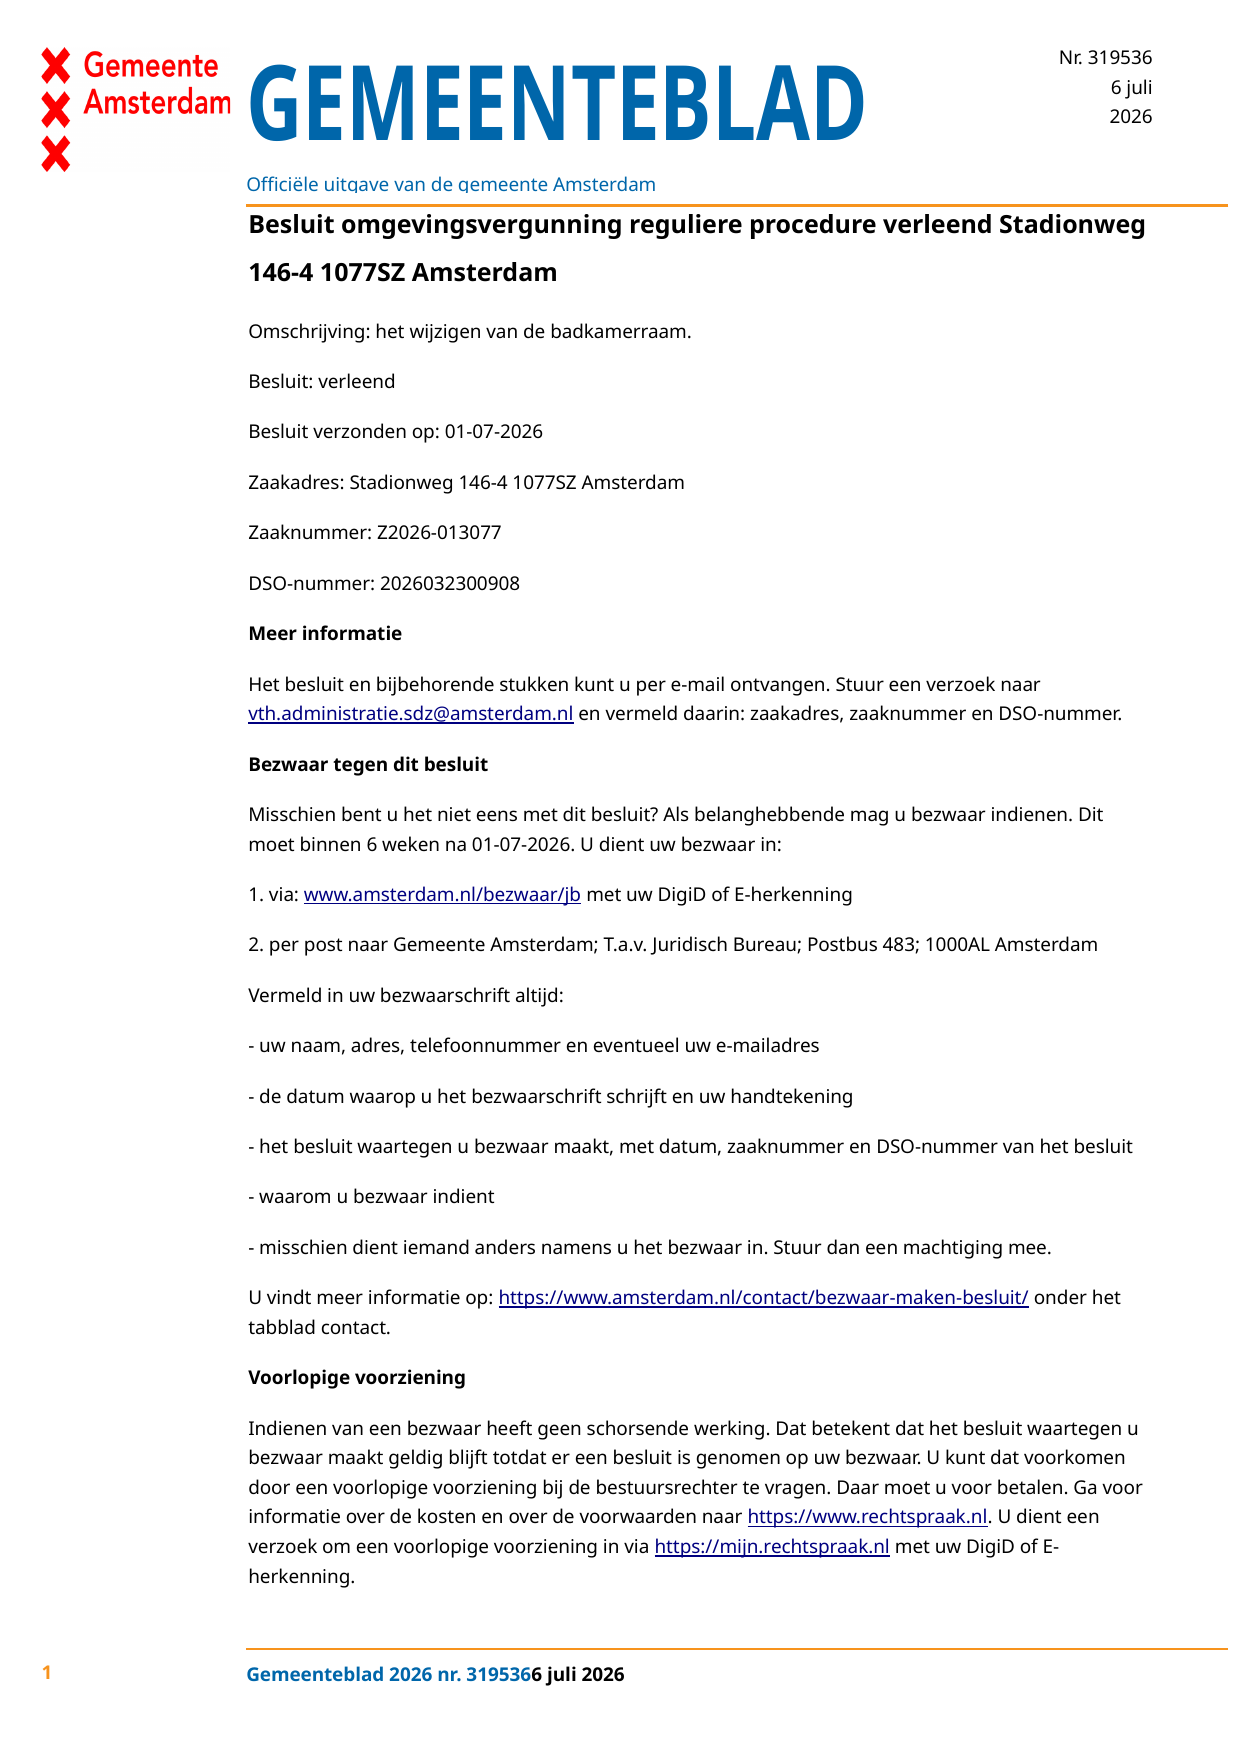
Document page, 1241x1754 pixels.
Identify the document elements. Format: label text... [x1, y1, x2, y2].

text Besluit omgevingsvergunning reguliere procedure verleend Stadionweg 146-4 1077SZ Amsterdam [248, 207, 1152, 288]
text U vindt meer informatie op: https://www.amsterdam.nl/contact/bezwaar-maken-besluit/ onder het tabblad contact. [248, 1284, 1152, 1340]
text Misschien bent u het niet eens met dit besluit? Als belanghebbende mag u bezwaar indienen. Dit moet binnen 6 weken na 01-07-2026. U dient uw bezwaar in: [248, 801, 1152, 857]
text 1. via: www.amsterdam.nl/bezwaar/jb met uw DigiD of E-herkenning [248, 881, 1152, 907]
text Indienen van een bezwaar heeft geen schorsende werking. Dat betekent dat het besluit waartegen u bezwaar maakt geldig blijft totdat er een besluit is genomen op uw bezwaar. U kunt dat voorkomen door een voorlopige voorziening bij de bestuursrechter te vragen. Daar moet u voor betalen. Ga voor informatie over de kosten en over de voorwaarden naar https://www.rechtspraak.nl. U dient een verzoek om een voorlopige voorziening in via https://mijn.rechtspraak.nl met uw DigiD of E-herkenning. [248, 1415, 1152, 1589]
text - waarom u bezwaar indient [248, 1184, 1152, 1209]
text Zaakadres: Stadionweg 146-4 1077SZ Amsterdam [248, 469, 1152, 495]
text Voorlopige voorziening [248, 1364, 1152, 1390]
text Omschrijving: het wijzigen van de badkamerraam. [248, 318, 1152, 344]
text - misschien dient iemand anders namens u het bezwaar in. Stuur dan een machtiging mee. [248, 1234, 1152, 1260]
text Bezwaar tegen dit besluit [248, 751, 1152, 777]
text Besluit: verleend [248, 368, 1152, 394]
text Zaaknummer: Z2026-013077 [248, 519, 1152, 545]
picture [41, 47, 231, 172]
text DSO-nummer: 2026032300908 [248, 570, 1152, 596]
text - het besluit waartegen u bezwaar maakt, met datum, zaaknummer en DSO-nummer van het besluit [248, 1133, 1152, 1159]
text Besluit verzonden op: 01-07-2026 [248, 419, 1152, 444]
text 2. per post naar Gemeente Amsterdam; T.a.v. Juridisch Bureau; Postbus 483; 1000AL Amsterdam [248, 932, 1152, 957]
text Vermeld in uw bezwaarschrift altijd: [248, 982, 1152, 1008]
text - uw naam, adres, telefoonnummer en eventueel uw e-mailadres [248, 1032, 1152, 1058]
text Het besluit en bijbehorende stukken kunt u per e-mail ontvangen. Stuur een verzoek naar vth.administratie.sdz@amsterdam.nl en vermeld daarin: zaakadres, zaaknummer en DSO-nummer. [248, 671, 1152, 726]
text - de datum waarop u het bezwaarschrift schrijft en uw handtekening [248, 1083, 1152, 1109]
text Meer informatie [248, 620, 1152, 646]
